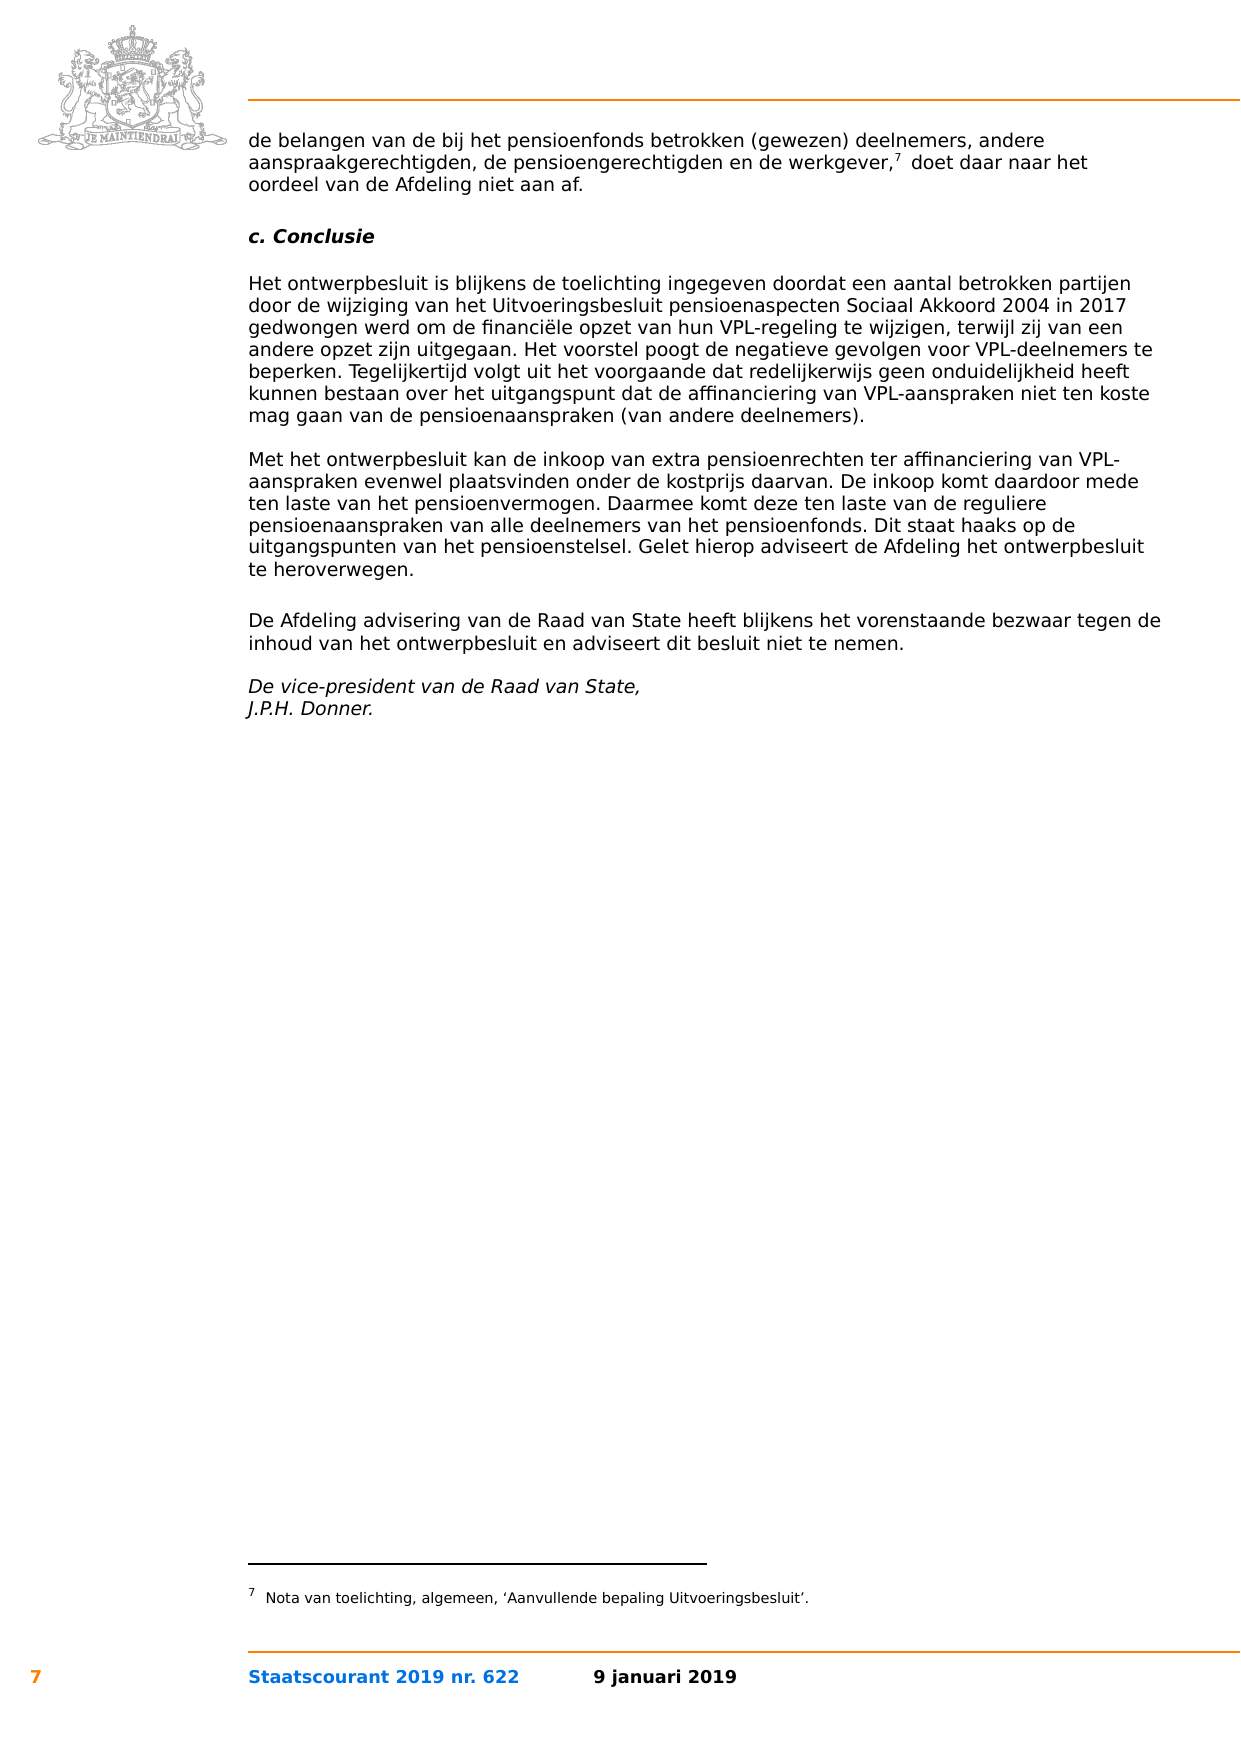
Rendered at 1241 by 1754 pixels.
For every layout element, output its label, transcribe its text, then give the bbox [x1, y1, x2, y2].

text Nota van toelichting, algemeen, ‘Aanvullende bepaling Uitvoeringsbesluit’. [248, 1586, 1163, 1608]
subtitle c. Conclusie [248, 226, 1163, 248]
text De Afdeling advisering van de Raad van State heeft blijkens het vorenstaande bezwaar tegen de inhoud van het ontwerpbesluit en adviseert dit besluit niet te nemen. [248, 610, 1163, 654]
text Met het ontwerpbesluit kan de inkoop van extra pensioenrechten ter affinanciering van VPL-aanspraken evenwel plaatsvinden onder de kostprijs daarvan. De inkoop komt daardoor mede ten laste van het pensioenvermogen. Daarmee komt deze ten laste van de reguliere pensioenaanspraken van alle deelnemers van het pensioenfonds. Dit staat haaks op de uitgangspunten van het pensioenstelsel. Gelet hierop adviseert de Afdeling het ontwerpbesluit te heroverwegen. [248, 448, 1163, 580]
text De vice-president van de Raad van State, J.P.H. Donner. [248, 676, 1163, 720]
text Het ontwerpbesluit is blijkens de toelichting ingegeven doordat een aantal betrokken partijen door de wijziging van het Uitvoeringsbesluit pensioenaspecten Sociaal Akkoord 2004 in 2017 gedwongen werd om de financiële opzet van hun VPL-regeling te wijzigen, terwijl zij van een andere opzet zijn uitgegaan. Het voorstel poogt de negatieve gevolgen voor VPL-deelnemers te beperken. Tegelijkertijd volgt uit het voorgaande dat redelijkerwijs geen onduidelijkheid heeft kunnen bestaan over het uitgangspunt dat de affinanciering van VPL-aanspraken niet ten koste mag gaan van de pensioenaanspraken (van andere deelnemers). [248, 273, 1163, 427]
picture [38, 25, 227, 150]
text de belangen van de bij het pensioenfonds betrokken (gewezen) deelnemers, andere aanspraakgerechtigden, de pensioengerechtigden en de werkgever, doet daar naar het oordeel van de Afdeling niet aan af. [248, 130, 1163, 196]
